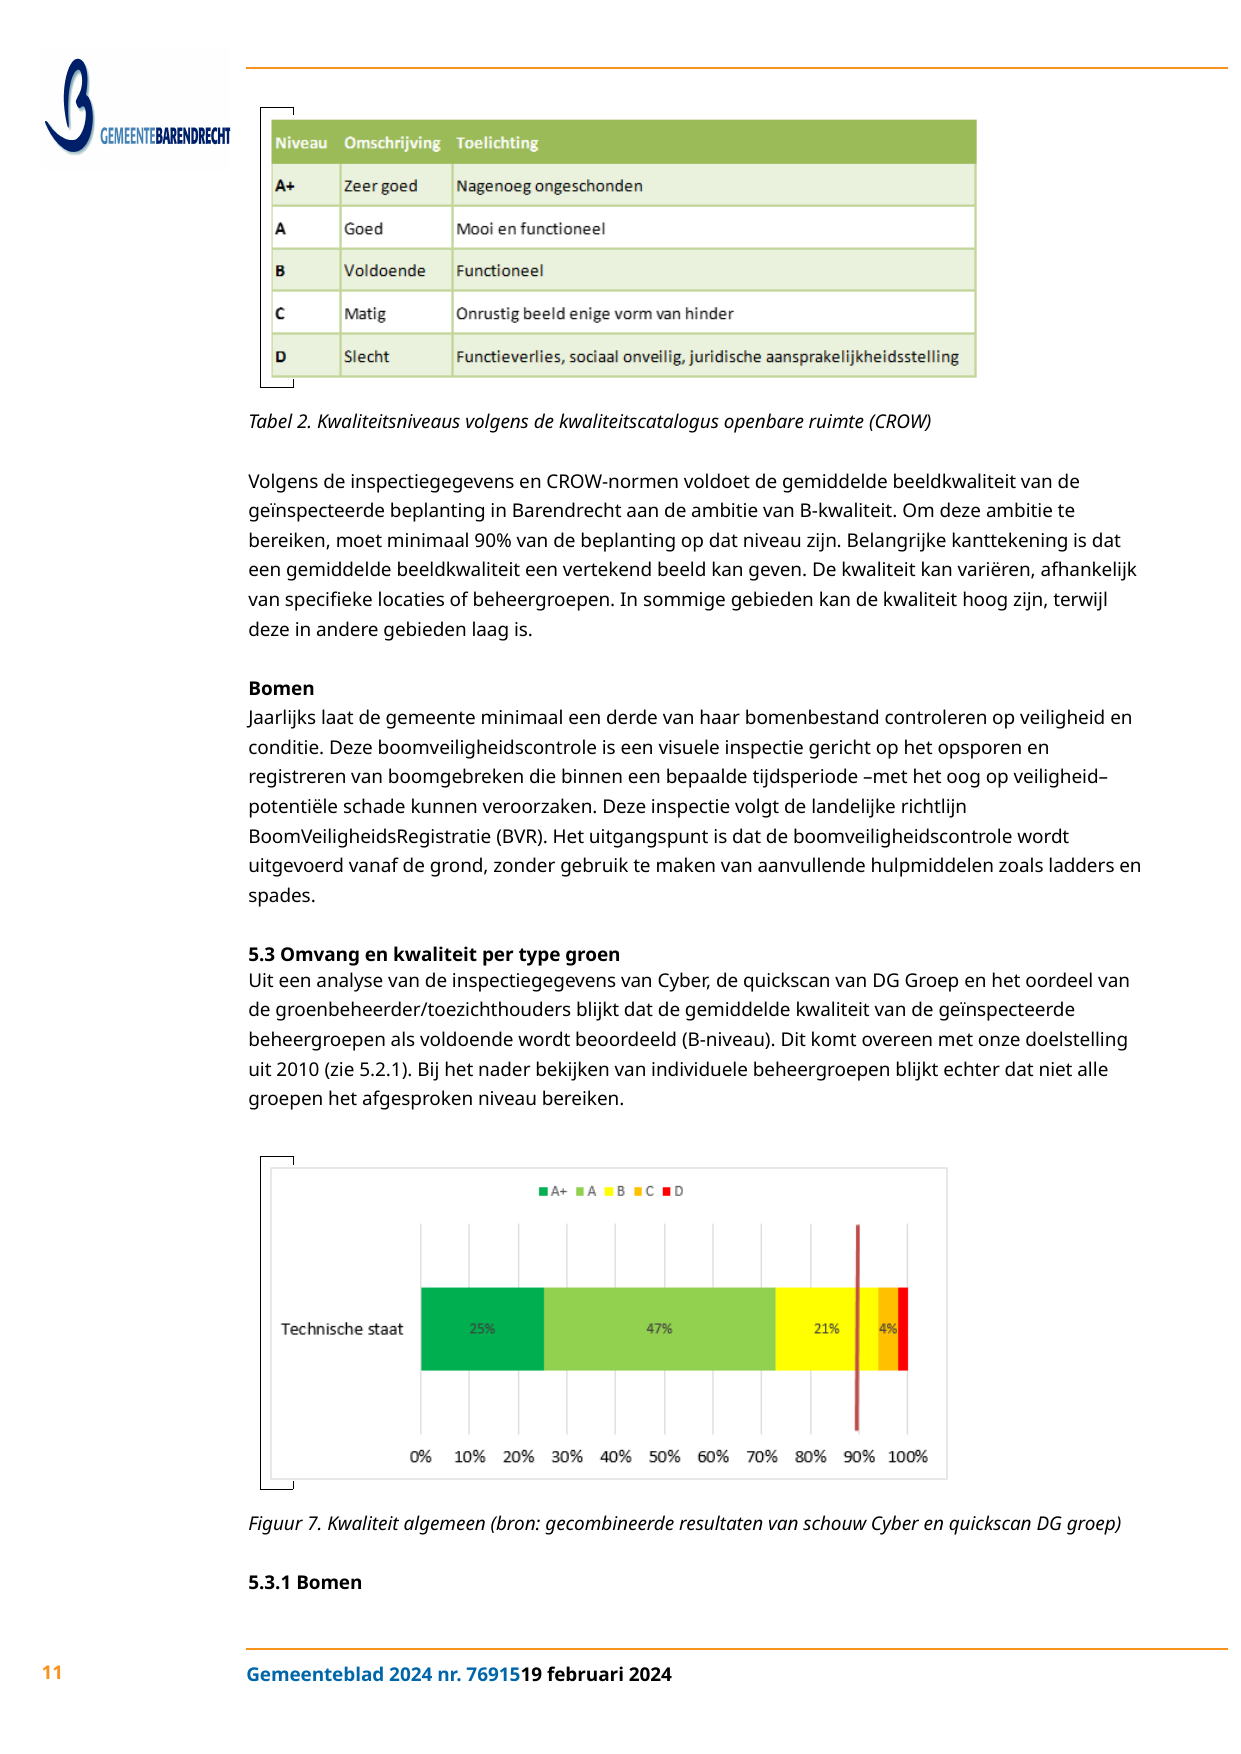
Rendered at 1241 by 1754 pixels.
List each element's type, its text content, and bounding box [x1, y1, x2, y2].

picture [41, 47, 231, 172]
text Jaarlijks laat de gemeente minimaal een derde van haar bomenbestand controleren op veiligheid en conditie. Deze boomveiligheidscontrole is een visuele inspectie gericht op het opsporen en registreren van boomgebreken die binnen een bepaalde tijdsperiode –met het oog op veiligheid– potentiële schade kunnen veroorzaken. Deze inspectie volgt de landelijke richtlijn BoomVeiligheidsRegistratie (BVR). Het uitgangspunt is dat de boomveiligheidscontrole wordt uitgevoerd vanaf de grond, zonder gebruik te maken van aanvullende hulpmiddelen zoals ladders en spades. [248, 704, 1152, 908]
text Bomen [248, 675, 1152, 701]
text 5.3.1 Bomen [248, 1569, 1152, 1595]
text 5.3 Omvang en kwaliteit per type groen [248, 941, 1152, 967]
text Uit een analyse van de inspectiegegevens van Cyber, de quickscan van DG Groep en het oordeel van de groenbeheerder/toezichthouders blijkt dat de gemiddelde kwaliteit van de geïnspecteerde beheergroepen als voldoende wordt beoordeeld (B-niveau). Dit komt overeen met onze doelstelling uit 2010 (zie 5.2.1). Bij het nader bekijken van individuele beheergroepen blijkt echter dat niet alle groepen het afgesproken niveau bereiken. [248, 967, 1152, 1111]
picture [268, 1165, 948, 1481]
text Tabel 2. Kwaliteitsniveaus volgens de kwaliteitscatalogus openbare ruimte (CROW) [248, 409, 1152, 434]
picture [268, 115, 978, 379]
text Figuur 7. Kwaliteit algemeen (bron: gecombineerde resultaten van schouw Cyber en quickscan DG groep) [248, 1510, 1152, 1536]
text Volgens de inspectiegegevens en CROW-normen voldoet de gemiddelde beeldkwaliteit van de geïnspecteerde beplanting in Barendrecht aan de ambitie van B-kwaliteit. Om deze ambitie te bereiken, moet minimaal 90% van de beplanting op dat niveau zijn. Belangrijke kanttekening is dat een gemiddelde beeldkwaliteit een vertekend beeld kan geven. De kwaliteit kan variëren, afhankelijk van specifieke locaties of beheergroepen. In sommige gebieden kan de kwaliteit hoog zijn, terwijl deze in andere gebieden laag is. [248, 468, 1152, 642]
